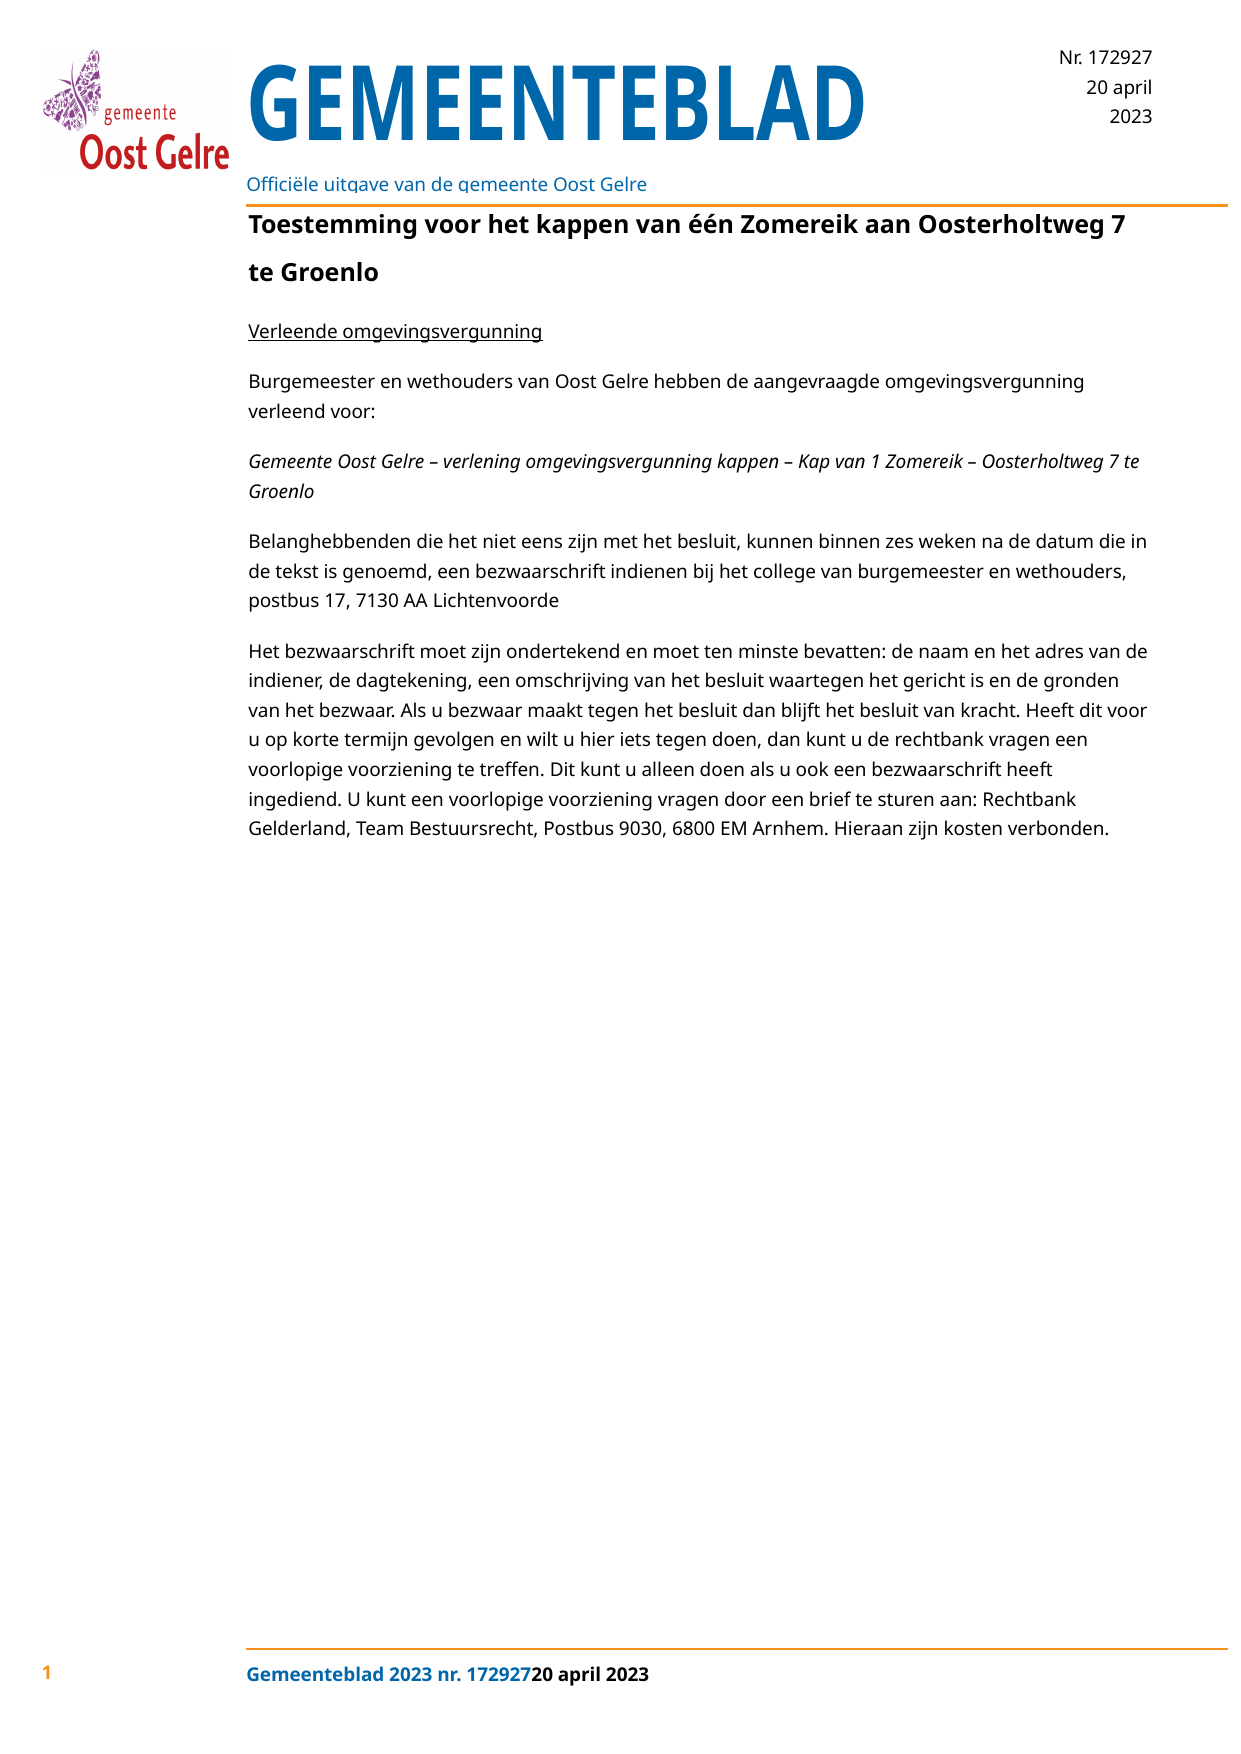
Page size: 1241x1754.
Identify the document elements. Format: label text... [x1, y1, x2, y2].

text Belanghebbenden die het niet eens zijn met het besluit, kunnen binnen zes weken na de datum die in de tekst is genoemd, een bezwaarschrift indienen bij het college van burgemeester en wethouders, postbus 17, 7130 AA Lichtenvoorde [248, 528, 1152, 613]
text Burgemeester en wethouders van Oost Gelre hebben de aangevraagde omgevingsvergunning verleend voor: [248, 368, 1152, 424]
text Gemeente Oost Gelre – verlening omgevingsvergunning kappen – Kap van 1 Zomereik – Oosterholtweg 7 te Groenlo [248, 448, 1152, 504]
text Toestemming voor het kappen van één Zomereik aan Oosterholtweg 7 te Groenlo [248, 207, 1152, 288]
picture [41, 47, 231, 172]
text Verleende omgevingsvergunning [248, 318, 1152, 344]
text Het bezwaarschrift moet zijn ondertekend en moet ten minste bevatten: de naam en het adres van de indiener, de dagtekening, een omschrijving van het besluit waartegen het gericht is en de gronden van het bezwaar. Als u bezwaar maakt tegen het besluit dan blijft het besluit van kracht. Heeft dit voor u op korte termijn gevolgen en wilt u hier iets tegen doen, dan kunt u de rechtbank vragen een voorlopige voorziening te treffen. Dit kunt u alleen doen als u ook een bezwaarschrift heeft ingediend. U kunt een voorlopige voorziening vragen door een brief te sturen aan: Rechtbank Gelderland, Team Bestuursrecht, Postbus 9030, 6800 EM Arnhem. Hieraan zijn kosten verbonden. [248, 638, 1152, 841]
